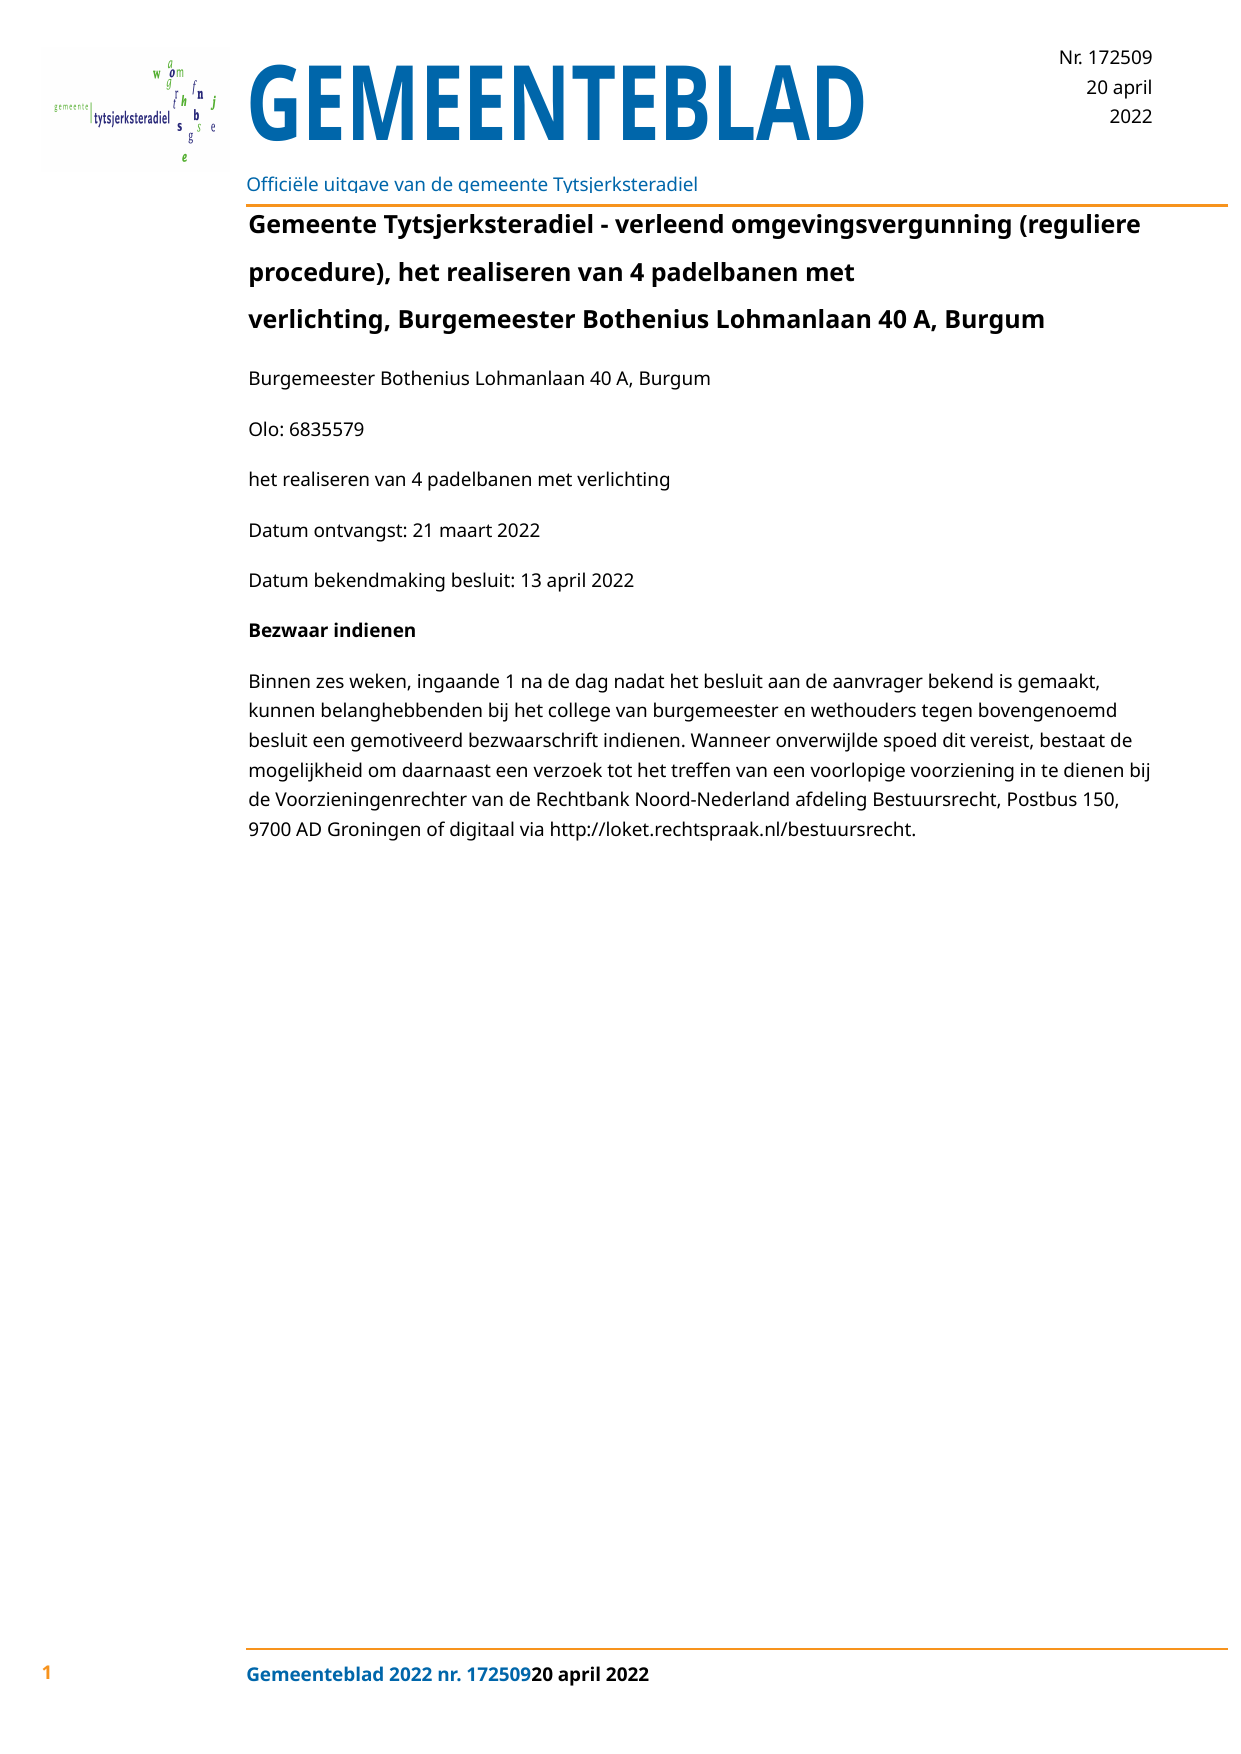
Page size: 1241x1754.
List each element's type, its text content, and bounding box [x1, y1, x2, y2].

text Datum bekendmaking besluit: 13 april 2022 [248, 567, 1152, 593]
text Olo: 6835579 [248, 416, 1152, 442]
text Datum ontvangst: 21 maart 2022 [248, 517, 1152, 542]
text Burgemeester Bothenius Lohmanlaan 40 A, Burgum [248, 366, 1152, 391]
text Binnen zes weken, ingaande 1 na de dag nadat het besluit aan de aanvrager bekend is gemaakt, kunnen belanghebbenden bij het college van burgemeester en wethouders tegen bovengenoemd besluit een gemotiveerd bezwaarschrift indienen. Wanneer onverwijlde spoed dit vereist, bestaat de mogelijkheid om daarnaast een verzoek tot het treffen van een voorlopige voorziening in te dienen bij de Voorzieningenrechter van de Rechtbank Noord-Nederland afdeling Bestuursrecht, Postbus 150, 9700 AD Groningen of digitaal via http://loket.rechtspraak.nl/bestuursrecht. [248, 668, 1152, 842]
text het realiseren van 4 padelbanen met verlichting [248, 466, 1152, 492]
text Bezwaar indienen [248, 618, 1152, 643]
text Gemeente Tytsjerksteradiel - verleend omgevingsvergunning (reguliere procedure), het realiseren van 4 padelbanen met verlichting, Burgemeester Bothenius Lohmanlaan 40 A, Burgum [248, 207, 1152, 336]
picture [41, 47, 231, 172]
